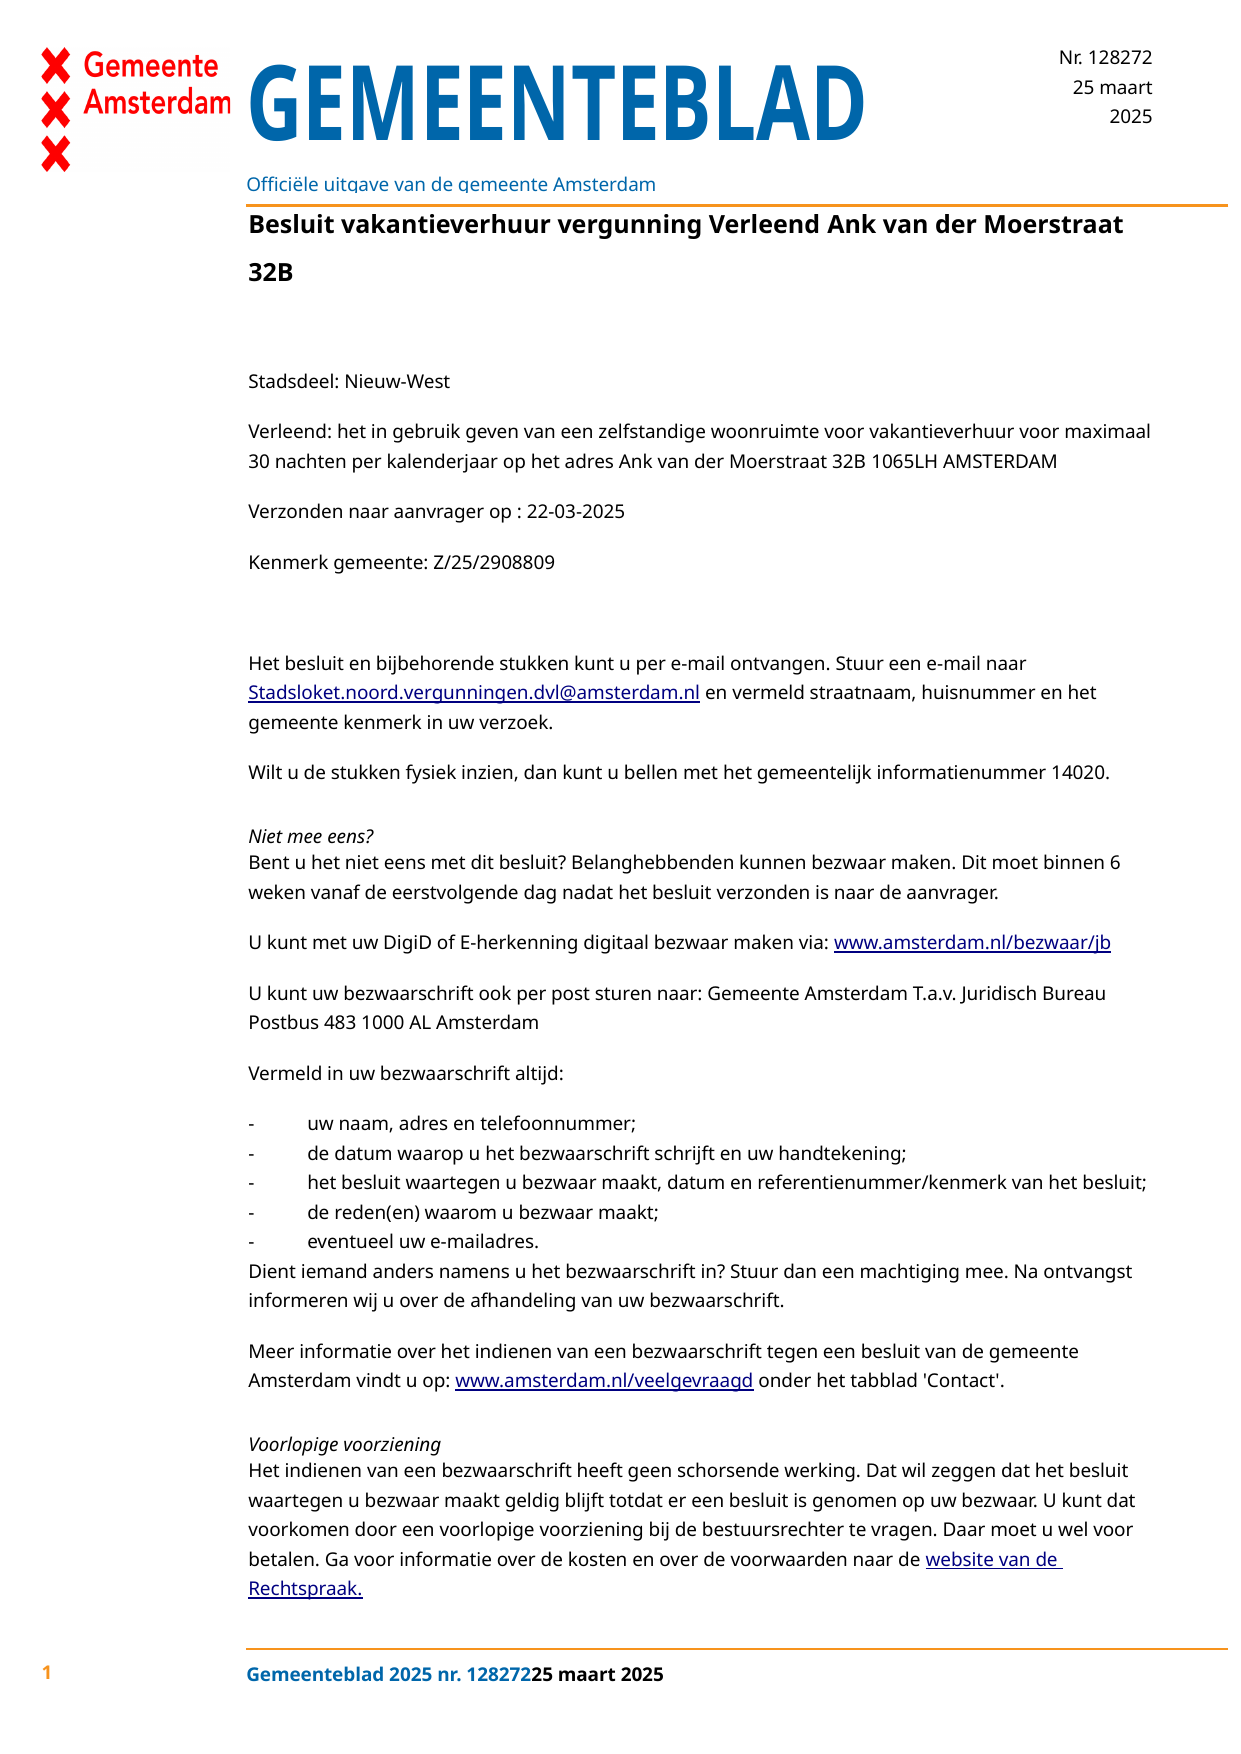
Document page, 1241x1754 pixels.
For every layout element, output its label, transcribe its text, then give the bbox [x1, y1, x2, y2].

text Voorlopige voorziening [248, 1432, 1152, 1457]
list de reden(en) waarom u bezwaar maakt; [248, 1199, 1152, 1224]
list de datum waarop u het bezwaarschrift schrijft en uw handtekening; [248, 1140, 1152, 1165]
text Dient iemand anders namens u het bezwaarschrift in? Stuur dan een machtiging mee. Na ontvangst informeren wij u over de afhandeling van uw bezwaarschrift. [248, 1258, 1152, 1313]
text Meer informatie over het indienen van een bezwaarschrift tegen een besluit van de gemeente Amsterdam vindt u op: www.amsterdam.nl/veelgevraagd onder het tabblad 'Contact'. [248, 1338, 1152, 1393]
text Het indienen van een bezwaarschrift heeft geen schorsende werking. Dat wil zeggen dat het besluit waartegen u bezwaar maakt geldig blijft totdat er een besluit is genomen op uw bezwaar. U kunt dat voorkomen door een voorlopige voorziening bij de bestuursrechter te vragen. Daar moet u wel voor betalen. Ga voor informatie over de kosten en over de voorwaarden naar de website van de Rechtspraak. [248, 1457, 1152, 1601]
text Vermeld in uw bezwaarschrift altijd: [248, 1060, 1152, 1085]
text Het besluit en bijbehorende stukken kunt u per e-mail ontvangen. Stuur een e-mail naar Stadsloket.noord.vergunningen.dvl@amsterdam.nl en vermeld straatnaam, huisnummer en het gemeente kenmerk in uw verzoek. [248, 650, 1152, 735]
text U kunt uw bezwaarschrift ook per post sturen naar: Gemeente Amsterdam T.a.v. Juridisch Bureau Postbus 483 1000 AL Amsterdam [248, 980, 1152, 1035]
text U kunt met uw DigiD of E-herkenning digitaal bezwaar maken via: www.amsterdam.nl/bezwaar/jb [248, 929, 1152, 955]
text Besluit vakantieverhuur vergunning Verleend Ank van der Moerstraat 32B [248, 207, 1152, 288]
text Wilt u de stukken fysiek inzien, dan kunt u bellen met het gemeentelijk informatienummer 14020. [248, 759, 1152, 785]
list het besluit waartegen u bezwaar maakt, datum en referentienummer/kenmerk van het besluit; [248, 1169, 1152, 1195]
text Verleend: het in gebruik geven van een zelfstandige woonruimte voor vakantieverhuur voor maximaal 30 nachten per kalenderjaar op het adres Ank van der Moerstraat 32B 1065LH AMSTERDAM [248, 419, 1152, 474]
text Stadsdeel: Nieuw-West [248, 368, 1152, 394]
list uw naam, adres en telefoonnummer; [248, 1110, 1152, 1136]
text Verzonden naar aanvrager op : 22-03-2025 [248, 499, 1152, 524]
list eventueel uw e-mailadres. [248, 1228, 1152, 1254]
text Bent u het niet eens met dit besluit? Belanghebbenden kunnen bezwaar maken. Dit moet binnen 6 weken vanaf de eerstvolgende dag nadat het besluit verzonden is naar de aanvrager. [248, 849, 1152, 904]
text Niet mee eens? [248, 823, 1152, 849]
picture [41, 47, 231, 172]
text Kenmerk gemeente: Z/25/2908809 [248, 549, 1152, 575]
